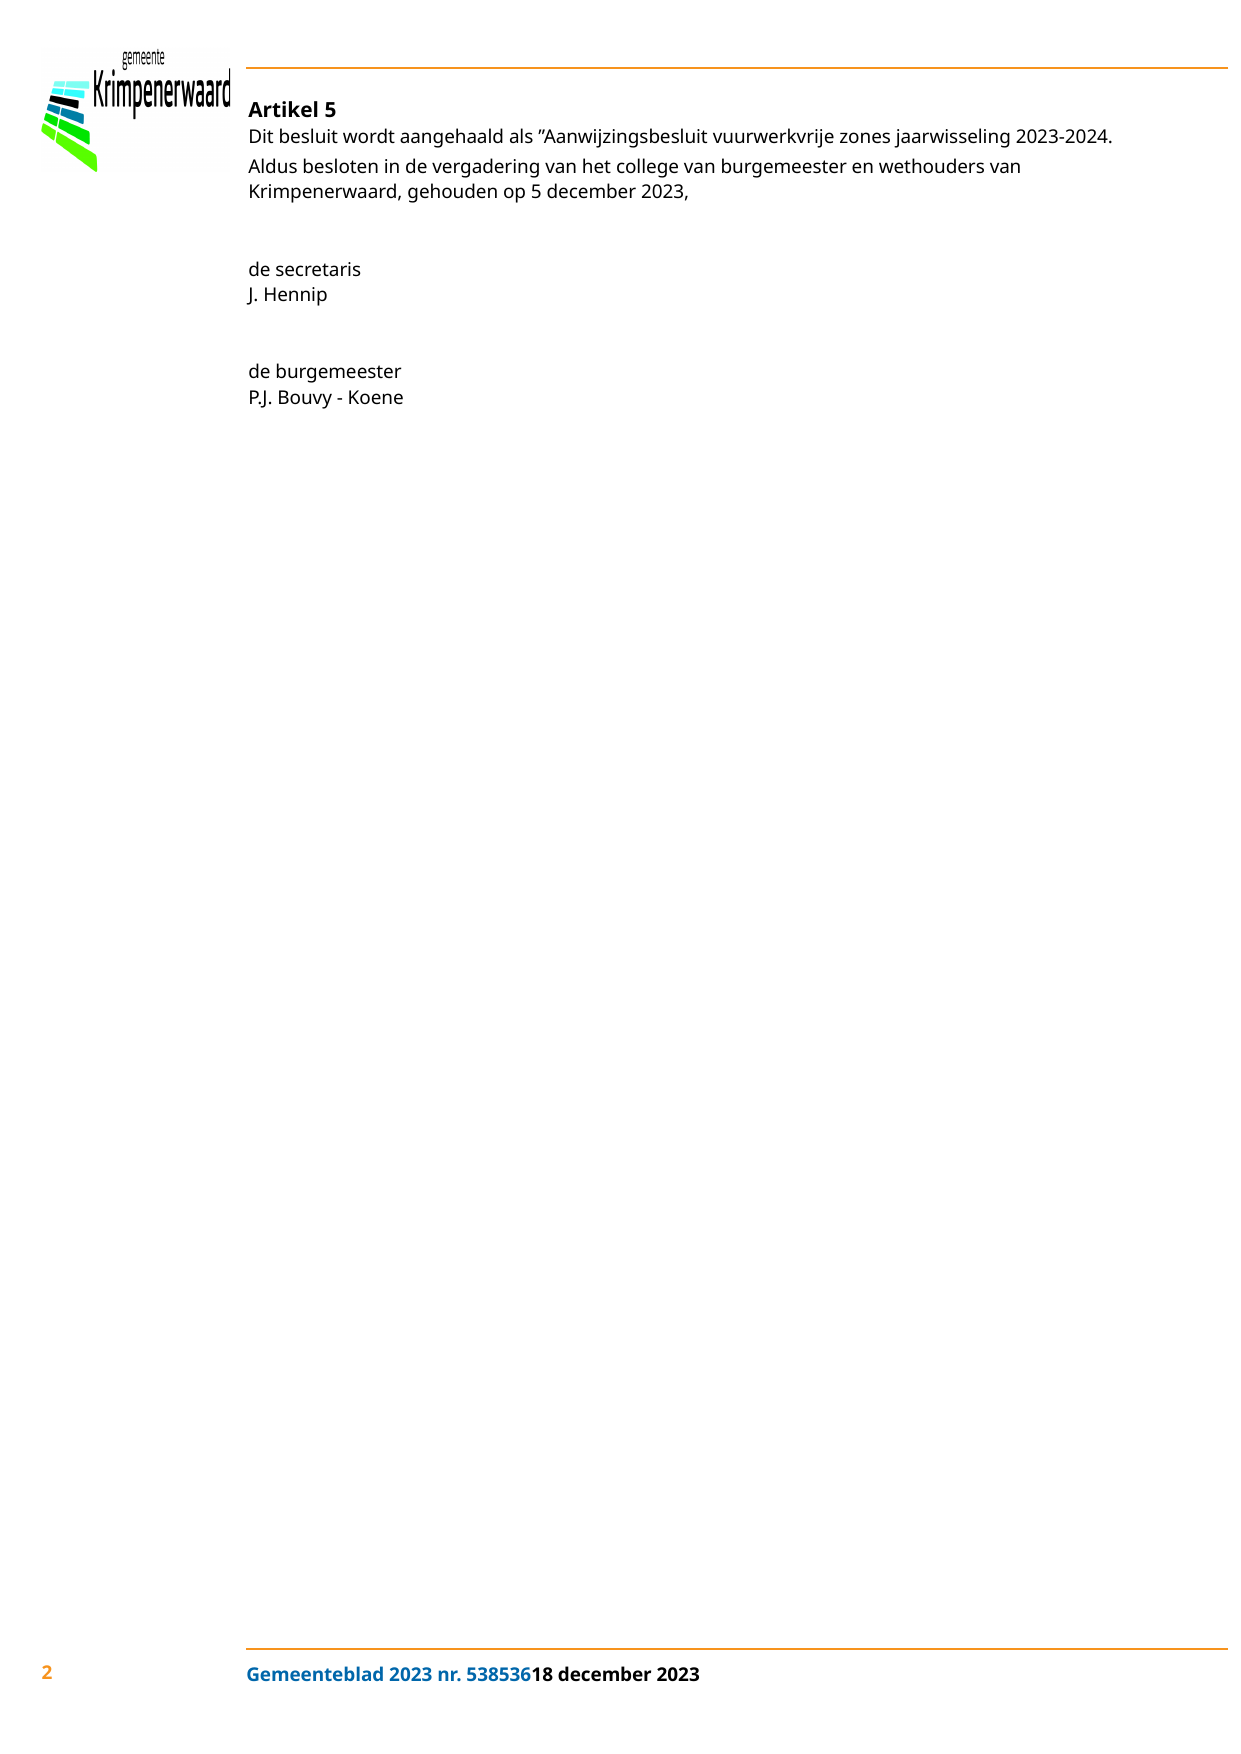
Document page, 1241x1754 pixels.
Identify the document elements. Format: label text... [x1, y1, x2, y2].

text P.J. Bouvy - Koene [248, 384, 1152, 410]
text Aldus besloten in de vergadering van het college van burgemeester en wethouders van Krimpenerwaard, gehouden op 5 december 2023, [248, 153, 1152, 204]
text de burgemeester [248, 359, 1152, 384]
text de secretaris [248, 256, 1152, 281]
text J. Hennip [248, 281, 1152, 307]
picture [41, 47, 231, 172]
text Dit besluit wordt aangehaald als ”Aanwijzingsbesluit vuurwerkvrije zones jaarwisseling 2023-2024. [248, 123, 1152, 149]
text Artikel 5 [248, 95, 1152, 123]
